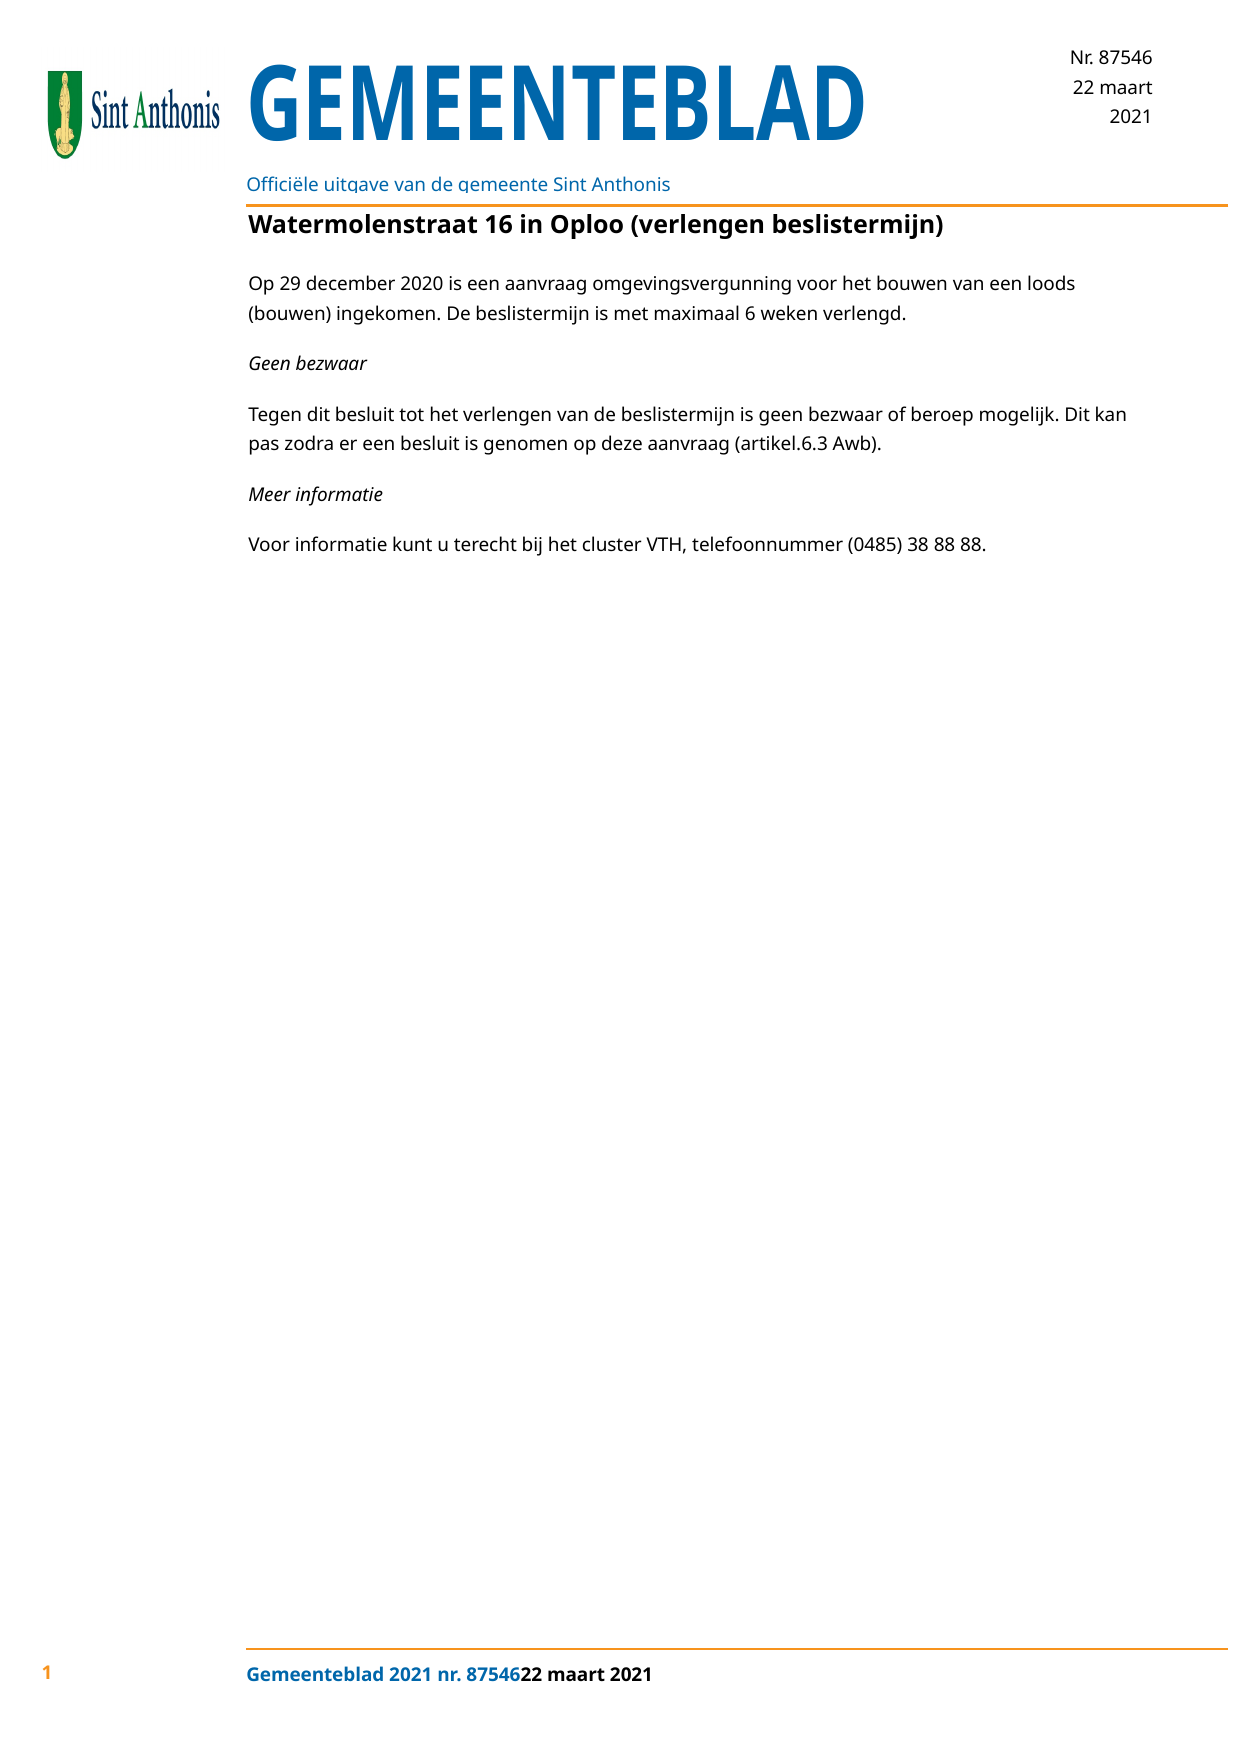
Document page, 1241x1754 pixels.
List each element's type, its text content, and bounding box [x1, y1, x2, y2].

text Meer informatie [248, 481, 1152, 506]
text Geen bezwaar [248, 350, 1152, 376]
text Voor informatie kunt u terecht bij het cluster VTH, telefoonnummer (0485) 38 88 88. [248, 531, 1152, 557]
text Watermolenstraat 16 in Oploo (verlengen beslistermijn) [248, 207, 1152, 241]
picture [41, 47, 231, 172]
text Tegen dit besluit tot het verlengen van de beslistermijn is geen bezwaar of beroep mogelijk. Dit kan pas zodra er een besluit is genomen op deze aanvraag (artikel.6.3 Awb). [248, 401, 1152, 456]
text Op 29 december 2020 is een aanvraag omgevingsvergunning voor het bouwen van een loods (bouwen) ingekomen. De beslistermijn is met maximaal 6 weken verlengd. [248, 270, 1152, 326]
